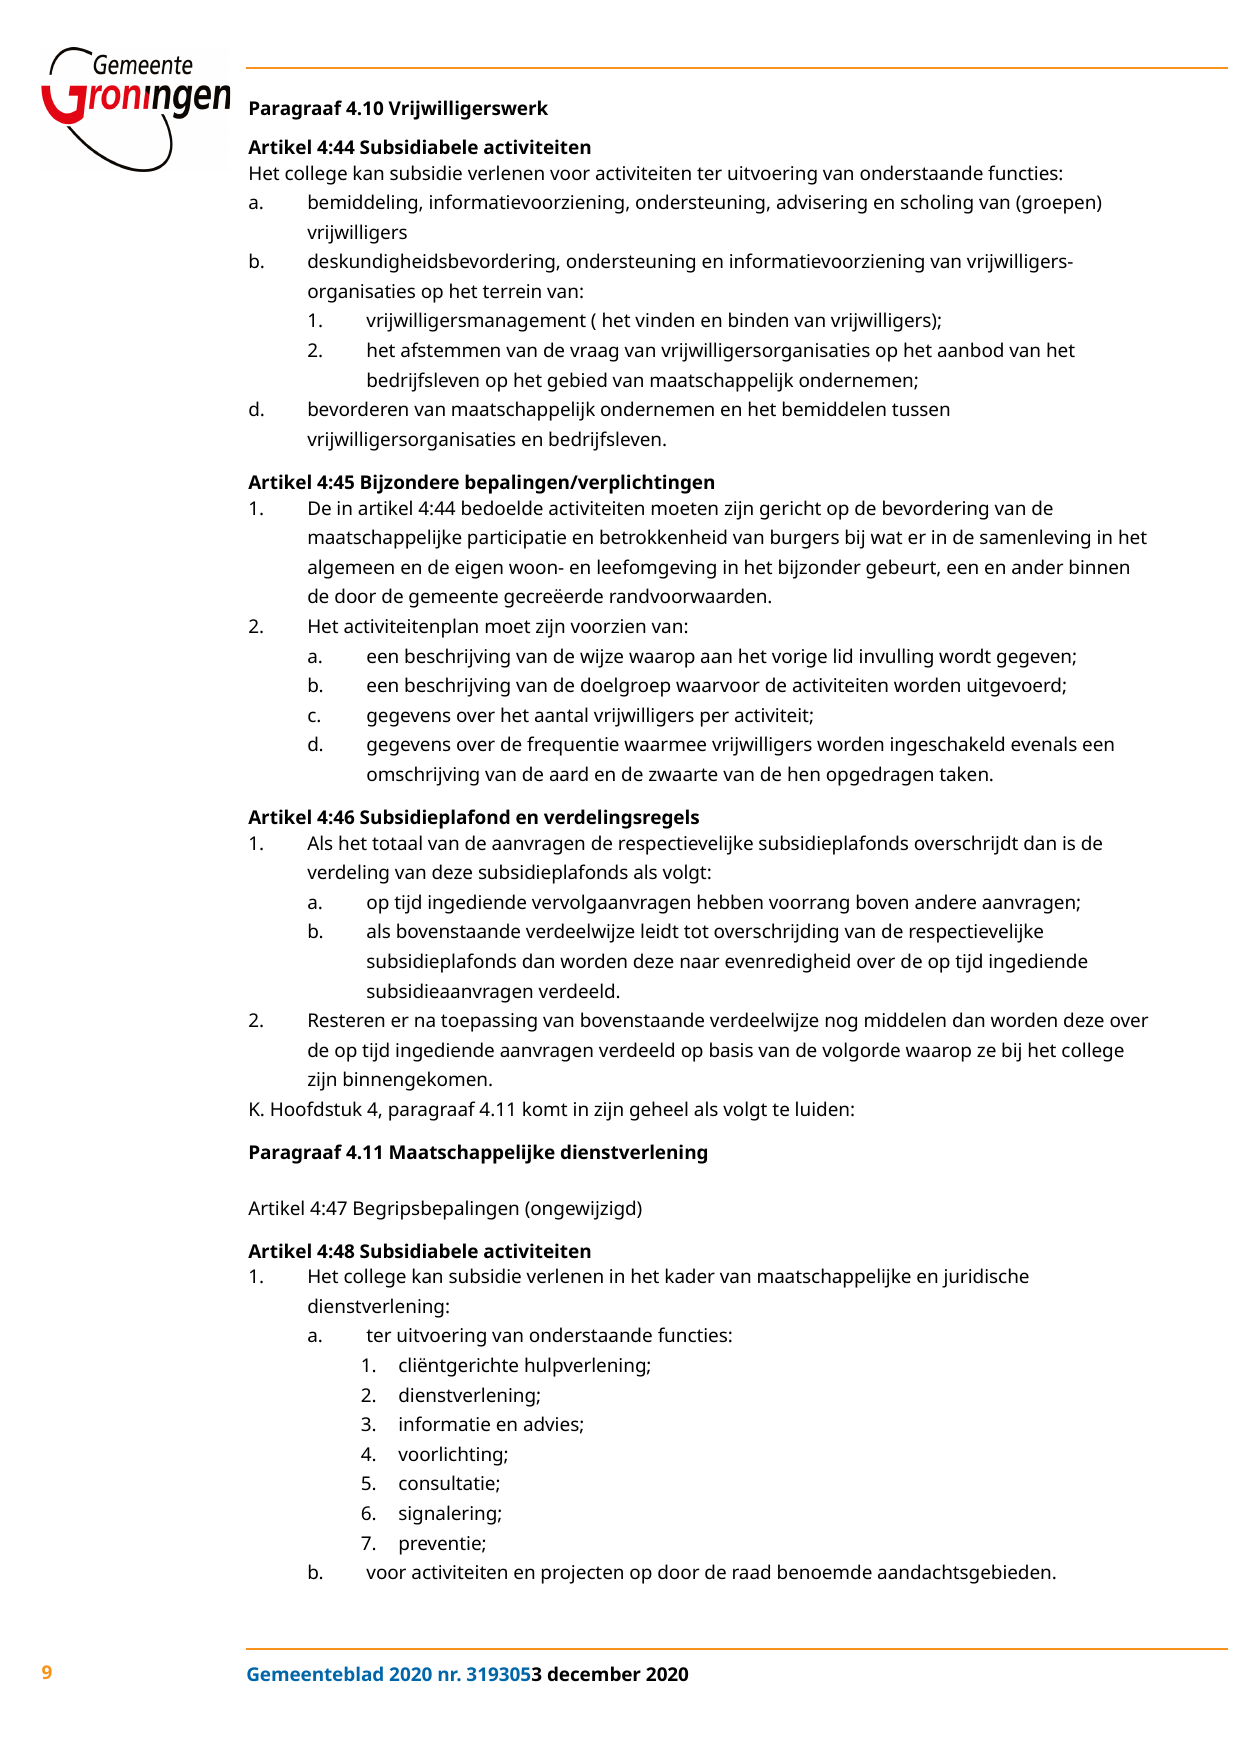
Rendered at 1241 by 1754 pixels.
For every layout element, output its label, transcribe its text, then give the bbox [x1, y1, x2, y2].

list cliëntgerichte hulpverlening; [361, 1352, 1152, 1378]
list gegevens over de frequentie waarmee vrijwilligers worden ingeschakeld evenals een omschrijving van de aard en de zwaarte van de hen opgedragen taken. [307, 732, 1152, 787]
list voorlichting; [361, 1441, 1152, 1467]
list Als het totaal van de aanvragen de respectievelijke subsidieplafonds overschrijdt dan is de verdeling van deze subsidieplafonds als volgt: [248, 830, 1152, 885]
list consultatie; [361, 1471, 1152, 1496]
list voor activiteiten en projecten op door de raad benoemde aandachtsgebieden. [307, 1559, 1152, 1585]
text Paragraaf 4.11 Maatschappelijke dienstverlening [248, 1139, 1152, 1165]
list op tijd ingediende vervolgaanvragen hebben voorrang boven andere aanvragen; [307, 889, 1152, 915]
list gegevens over het aantal vrijwilligers per activiteit; [307, 702, 1152, 728]
text Het college kan subsidie verlenen voor activiteiten ter uitvoering van onderstaande functies: [248, 160, 1152, 186]
text Artikel 4:44 Subsidiabele activiteiten [248, 134, 1152, 160]
list Het activiteitenplan moet zijn voorzien van: [248, 613, 1152, 639]
list informatie en advies; [361, 1411, 1152, 1437]
text Artikel 4:47 Begripsbepalingen (ongewijzigd) [248, 1195, 1152, 1220]
list preventie; [361, 1530, 1152, 1556]
list bemiddeling, informatievoorziening, ondersteuning, advisering en scholing van (groepen) vrijwilligers [248, 189, 1152, 245]
list een beschrijving van de doelgroep waarvoor de activiteiten worden uitgevoerd; [307, 672, 1152, 698]
list Het college kan subsidie verlenen in het kader van maatschappelijke en juridische dienstverlening: [248, 1263, 1152, 1319]
list deskundigheidsbevordering, ondersteuning en informatievoorziening van vrijwilligers-organisaties op het terrein van: [248, 248, 1152, 304]
list Resteren er na toepassing van bovenstaande verdeelwijze nog middelen dan worden deze over de op tijd ingediende aanvragen verdeeld op basis van de volgorde waarop ze bij het college zijn binnengekomen. [248, 1007, 1152, 1092]
text Artikel 4:48 Subsidiabele activiteiten [248, 1238, 1152, 1263]
list vrijwilligersmanagement ( het vinden en binden van vrijwilligers); [307, 308, 1152, 333]
list De in artikel 4:44 bedoelde activiteiten moeten zijn gericht op de bevordering van de maatschappelijke participatie en betrokkenheid van burgers bij wat er in de samenleving in het algemeen en de eigen woon- en leefomgeving in het bijzonder gebeurt, een en ander binnen de door de gemeente gecreëerde randvoorwaarden. [248, 495, 1152, 609]
list bevorderen van maatschappelijk ondernemen en het bemiddelen tussen vrijwilligersorganisaties en bedrijfsleven. [248, 396, 1152, 452]
list signalering; [361, 1500, 1152, 1526]
list ter uitvoering van onderstaande functies: [307, 1323, 1152, 1348]
text Artikel 4:45 Bijzondere bepalingen/verplichtingen [248, 469, 1152, 495]
text Artikel 4:46 Subsidieplafond en verdelingsregels [248, 804, 1152, 830]
list een beschrijving van de wijze waarop aan het vorige lid invulling wordt gegeven; [307, 643, 1152, 668]
text K. Hoofdstuk 4, paragraaf 4.11 komt in zijn geheel als volgt te luiden: [248, 1096, 1152, 1122]
list dienstverlening; [361, 1382, 1152, 1408]
list het afstemmen van de vraag van vrijwilligersorganisaties op het aanbod van het bedrijfsleven op het gebied van maatschappelijk ondernemen; [307, 337, 1152, 393]
text Paragraaf 4.10 Vrijwilligerswerk [248, 95, 1152, 121]
picture [41, 47, 231, 172]
list als bovenstaande verdeelwijze leidt tot overschrijding van de respectievelijke subsidieplafonds dan worden deze naar evenredigheid over de op tijd ingediende subsidieaanvragen verdeeld. [307, 919, 1152, 1004]
